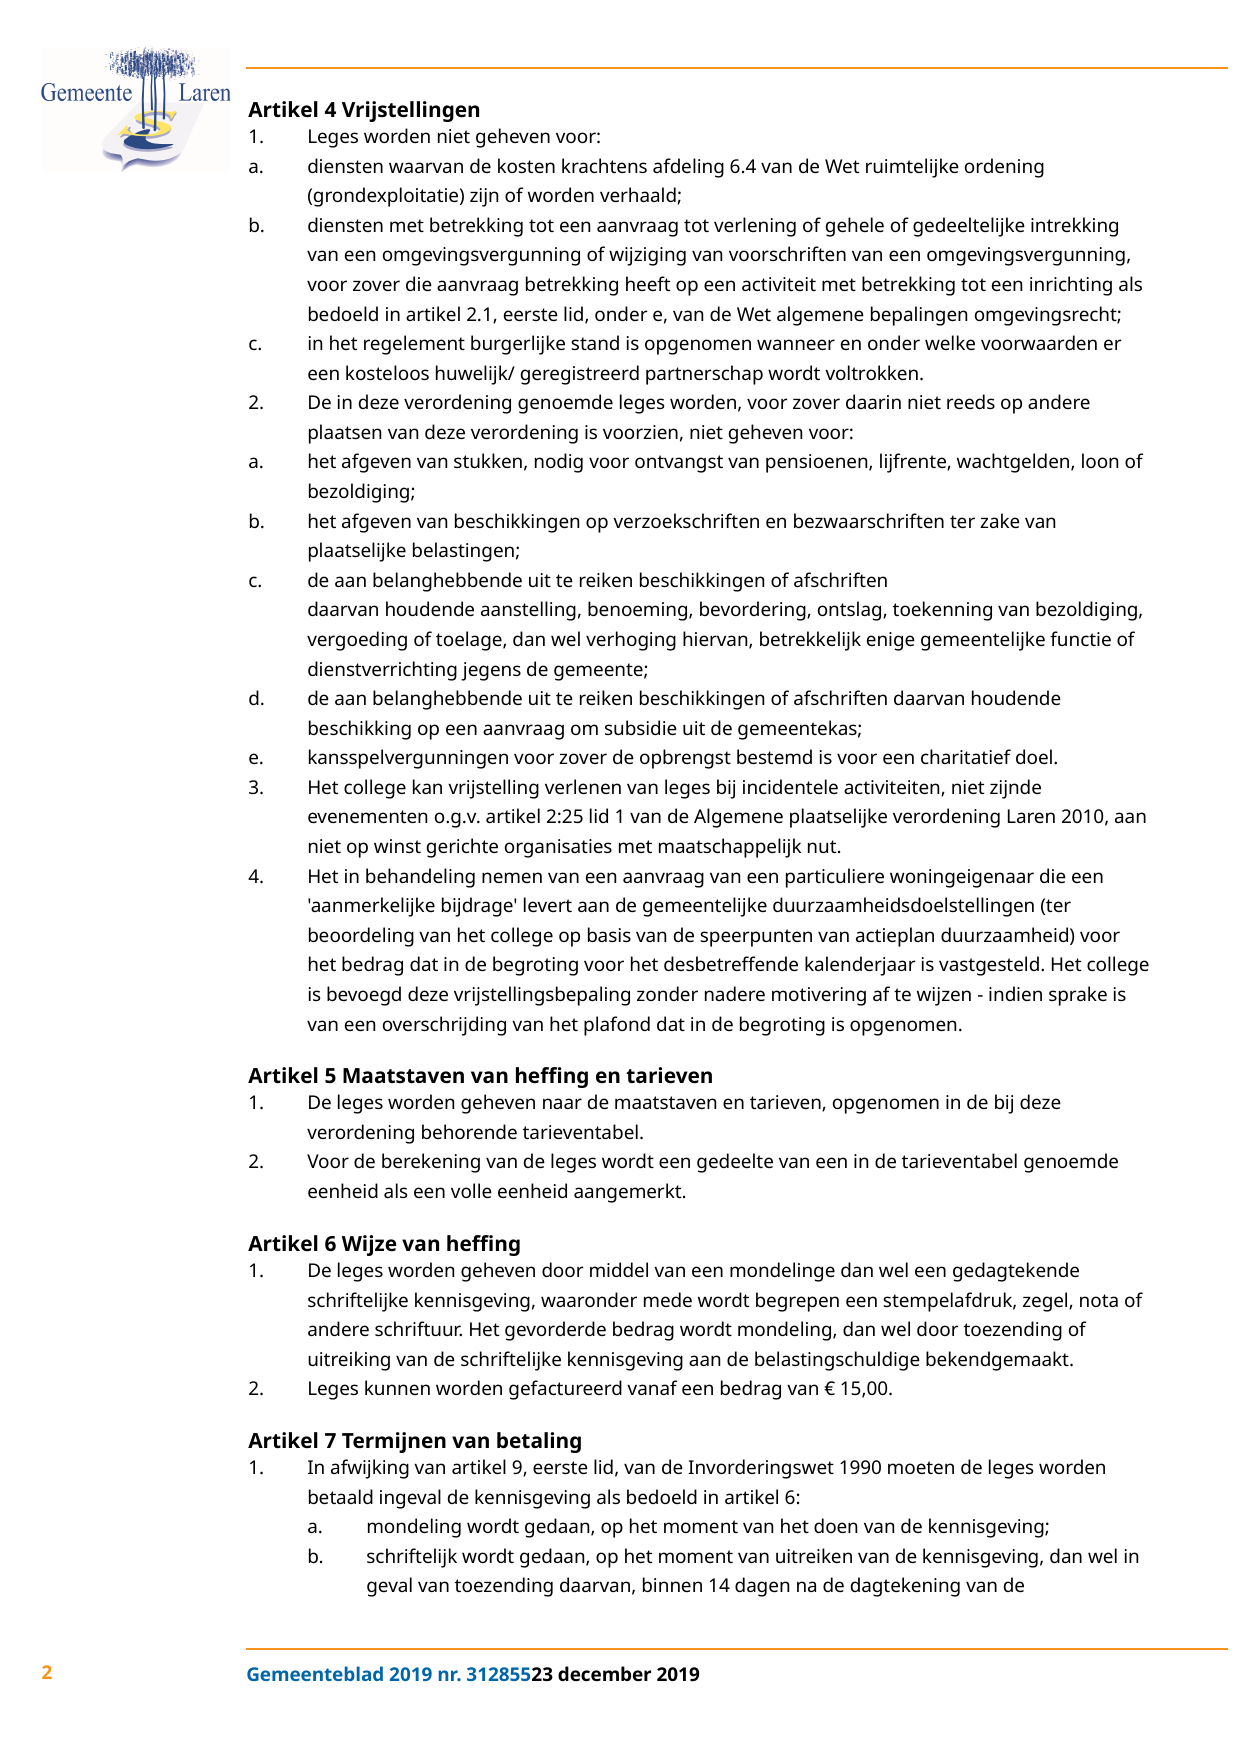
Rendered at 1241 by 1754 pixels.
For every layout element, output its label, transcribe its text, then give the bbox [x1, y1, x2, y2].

list Het in behandeling nemen van een aanvraag van een particuliere woningeigenaar die een 'aanmerkelijke bijdrage' levert aan de gemeentelijke duurzaamheidsdoelstellingen (ter beoordeling van het college op basis van de speerpunten van actieplan duurzaamheid) voor het bedrag dat in de begroting voor het desbetreffende kalenderjaar is vastgesteld. Het college is bevoegd deze vrijstellingsbepaling zonder nadere motivering af te wijzen - indien sprake is van een overschrijding van het plafond dat in de begroting is opgenomen. [248, 863, 1152, 1036]
list kansspelvergunningen voor zover de opbrengst bestemd is voor een charitatief doel. [248, 744, 1152, 770]
list diensten met betrekking tot een aanvraag tot verlening of gehele of gedeeltelijke intrekking van een omgevingsvergunning of wijziging van voorschriften van een omgevingsvergunning, voor zover die aanvraag betrekking heeft op een activiteit met betrekking tot een inrichting als bedoeld in artikel 2.1, eerste lid, onder e, van de Wet algemene bepalingen omgevingsrecht; [248, 212, 1152, 326]
list Leges worden niet geheven voor: [248, 123, 1152, 149]
text Artikel 5 Maatstaven van heffing en tarieven [248, 1061, 1152, 1089]
list Voor de berekening van de leges wordt een gedeelte van een in de tarieventabel genoemde eenheid als een volle eenheid aangemerkt. [248, 1149, 1152, 1204]
list mondeling wordt gedaan, op het moment van het doen van de kennisgeving; [307, 1513, 1152, 1539]
list Leges kunnen worden gefactureerd vanaf een bedrag van € 15,00. [248, 1376, 1152, 1401]
picture [41, 47, 231, 172]
list diensten waarvan de kosten krachtens afdeling 6.4 van de Wet ruimtelijke ordening (grondexploitatie) zijn of worden verhaald; [248, 153, 1152, 208]
list De leges worden geheven naar de maatstaven en tarieven, opgenomen in de bij deze verordening behorende tarieventabel. [248, 1089, 1152, 1145]
list de aan belanghebbende uit te reiken beschikkingen of afschriften [248, 567, 1152, 593]
list de aan belanghebbende uit te reiken beschikkingen of afschriften daarvan houdende beschikking op een aanvraag om subsidie uit de gemeentekas; [248, 685, 1152, 741]
list het afgeven van stukken, nodig voor ontvangst van pensioenen, lijfrente, wachtgelden, loon of bezoldiging; [248, 449, 1152, 504]
text Artikel 7 Termijnen van betaling [248, 1426, 1152, 1454]
list in het regelement burgerlijke stand is opgenomen wanneer en onder welke voorwaarden er een kosteloos huwelijk/ geregistreerd partnerschap wordt voltrokken. [248, 330, 1152, 386]
text Artikel 4 Vrijstellingen [248, 95, 1152, 123]
list daarvan houdende aanstelling, benoeming, bevordering, ontslag, toekenning van bezoldiging, vergoeding of toelage, dan wel verhoging hiervan, betrekkelijk enige gemeentelijke functie of dienstverrichting jegens de gemeente; [248, 597, 1152, 681]
list De leges worden geheven door middel van een mondelinge dan wel een gedagtekende schriftelijke kennisgeving, waaronder mede wordt begrepen een stempelafdruk, zegel, nota of andere schriftuur. Het gevorderde bedrag wordt mondeling, dan wel door toezending of uitreiking van de schriftelijke kennisgeving aan de belastingschuldige bekendgemaakt. [248, 1257, 1152, 1372]
list De in deze verordening genoemde leges worden, voor zover daarin niet reeds op andere plaatsen van deze verordening is voorzien, niet geheven voor: [248, 389, 1152, 445]
list In afwijking van artikel 9, eerste lid, van de Invorderingswet 1990 moeten de leges worden betaald ingeval de kennisgeving als bedoeld in artikel 6: [248, 1454, 1152, 1510]
list het afgeven van beschikkingen op verzoekschriften en bezwaarschriften ter zake van plaatselijke belastingen; [248, 508, 1152, 563]
text Artikel 6 Wijze van heffing [248, 1229, 1152, 1257]
list schriftelijk wordt gedaan, op het moment van uitreiken van de kennisgeving, dan wel in geval van toezending daarvan, binnen 14 dagen na de dagtekening van de [307, 1543, 1152, 1598]
list Het college kan vrijstelling verlenen van leges bij incidentele activiteiten, niet zijnde evenementen o.g.v. artikel 2:25 lid 1 van de Algemene plaatselijke verordening Laren 2010, aan niet op winst gerichte organisaties met maatschappelijk nut. [248, 774, 1152, 859]
